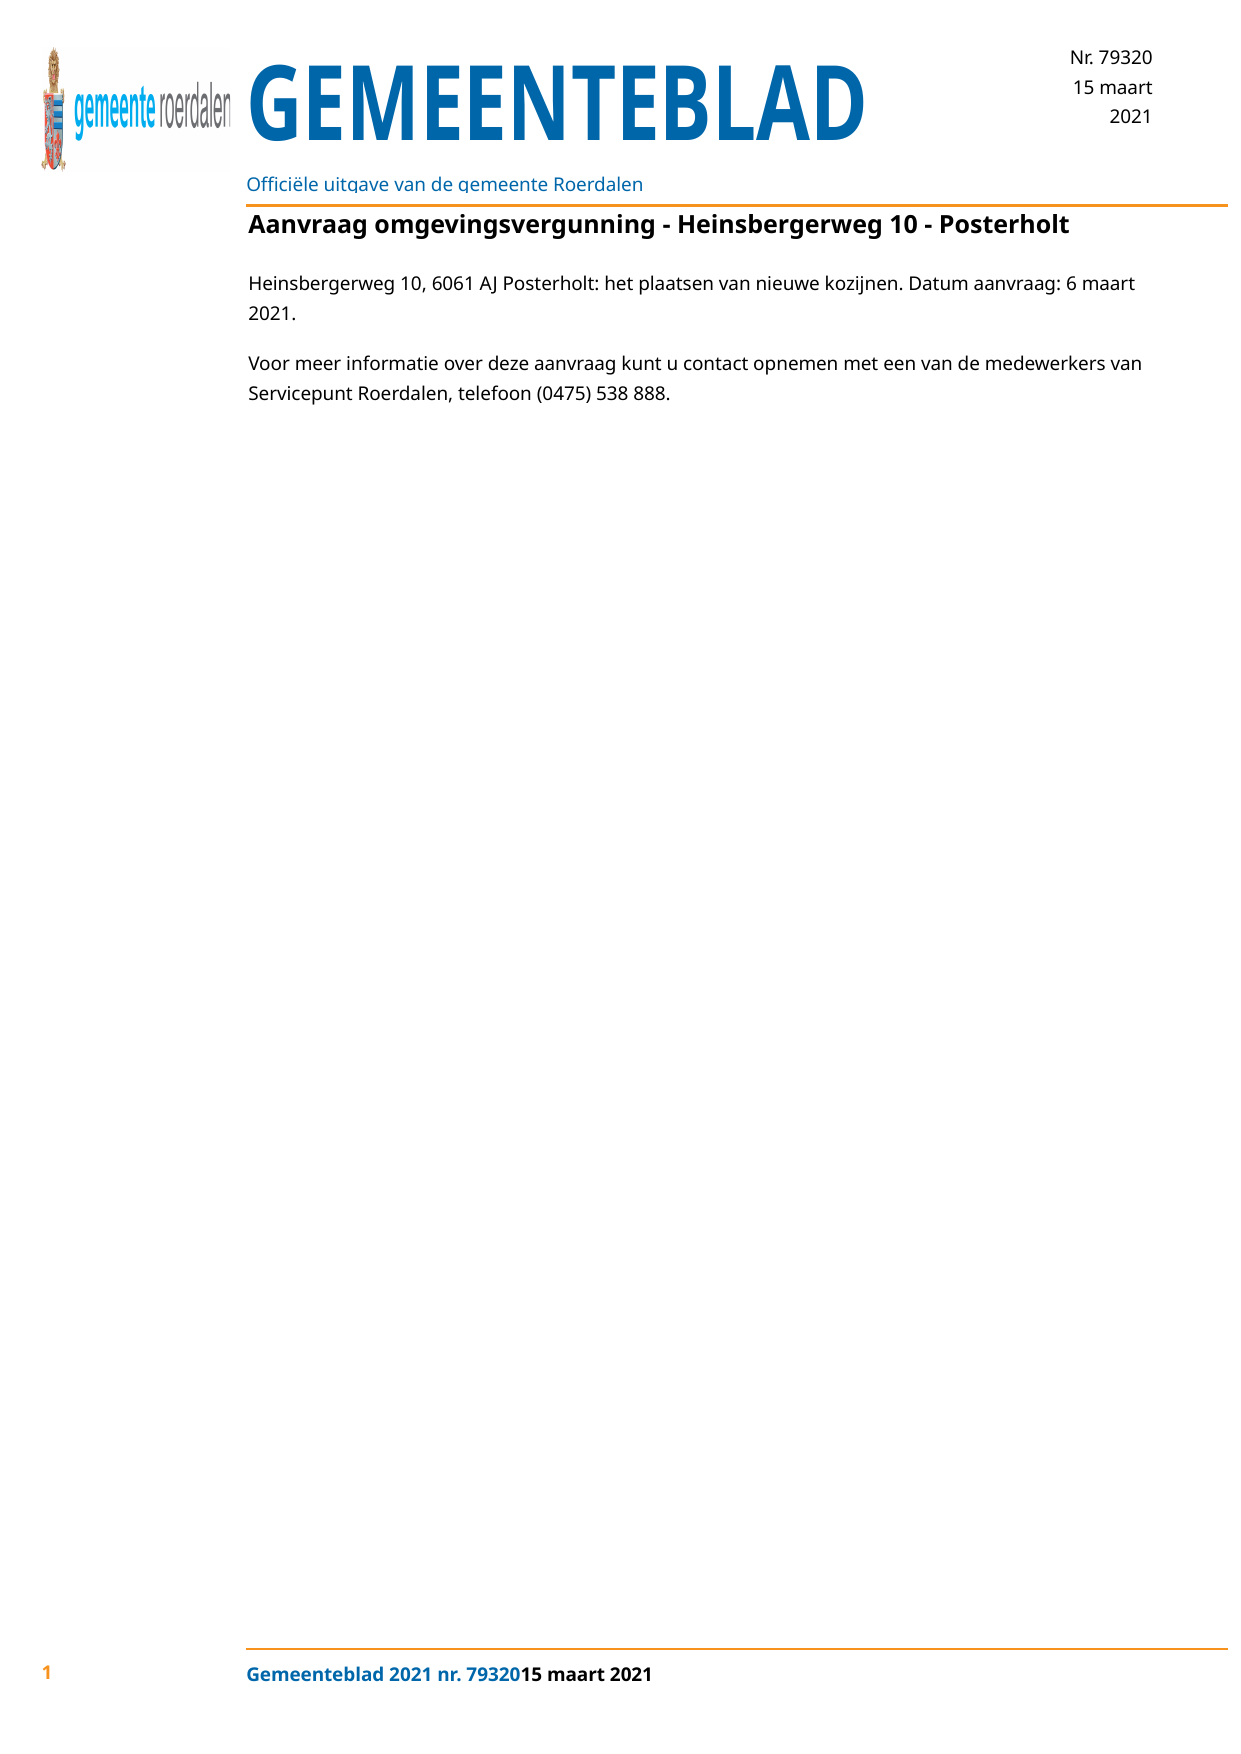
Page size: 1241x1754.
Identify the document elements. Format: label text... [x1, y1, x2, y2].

text Aanvraag omgevingsvergunning - Heinsbergerweg 10 - Posterholt [248, 207, 1152, 241]
text Voor meer informatie over deze aanvraag kunt u contact opnemen met een van de medewerkers van Servicepunt Roerdalen, telefoon (0475) 538 888. [248, 350, 1152, 406]
text Heinsbergerweg 10, 6061 AJ Posterholt: het plaatsen van nieuwe kozijnen. Datum aanvraag: 6 maart 2021. [248, 270, 1152, 326]
picture [41, 47, 231, 172]
